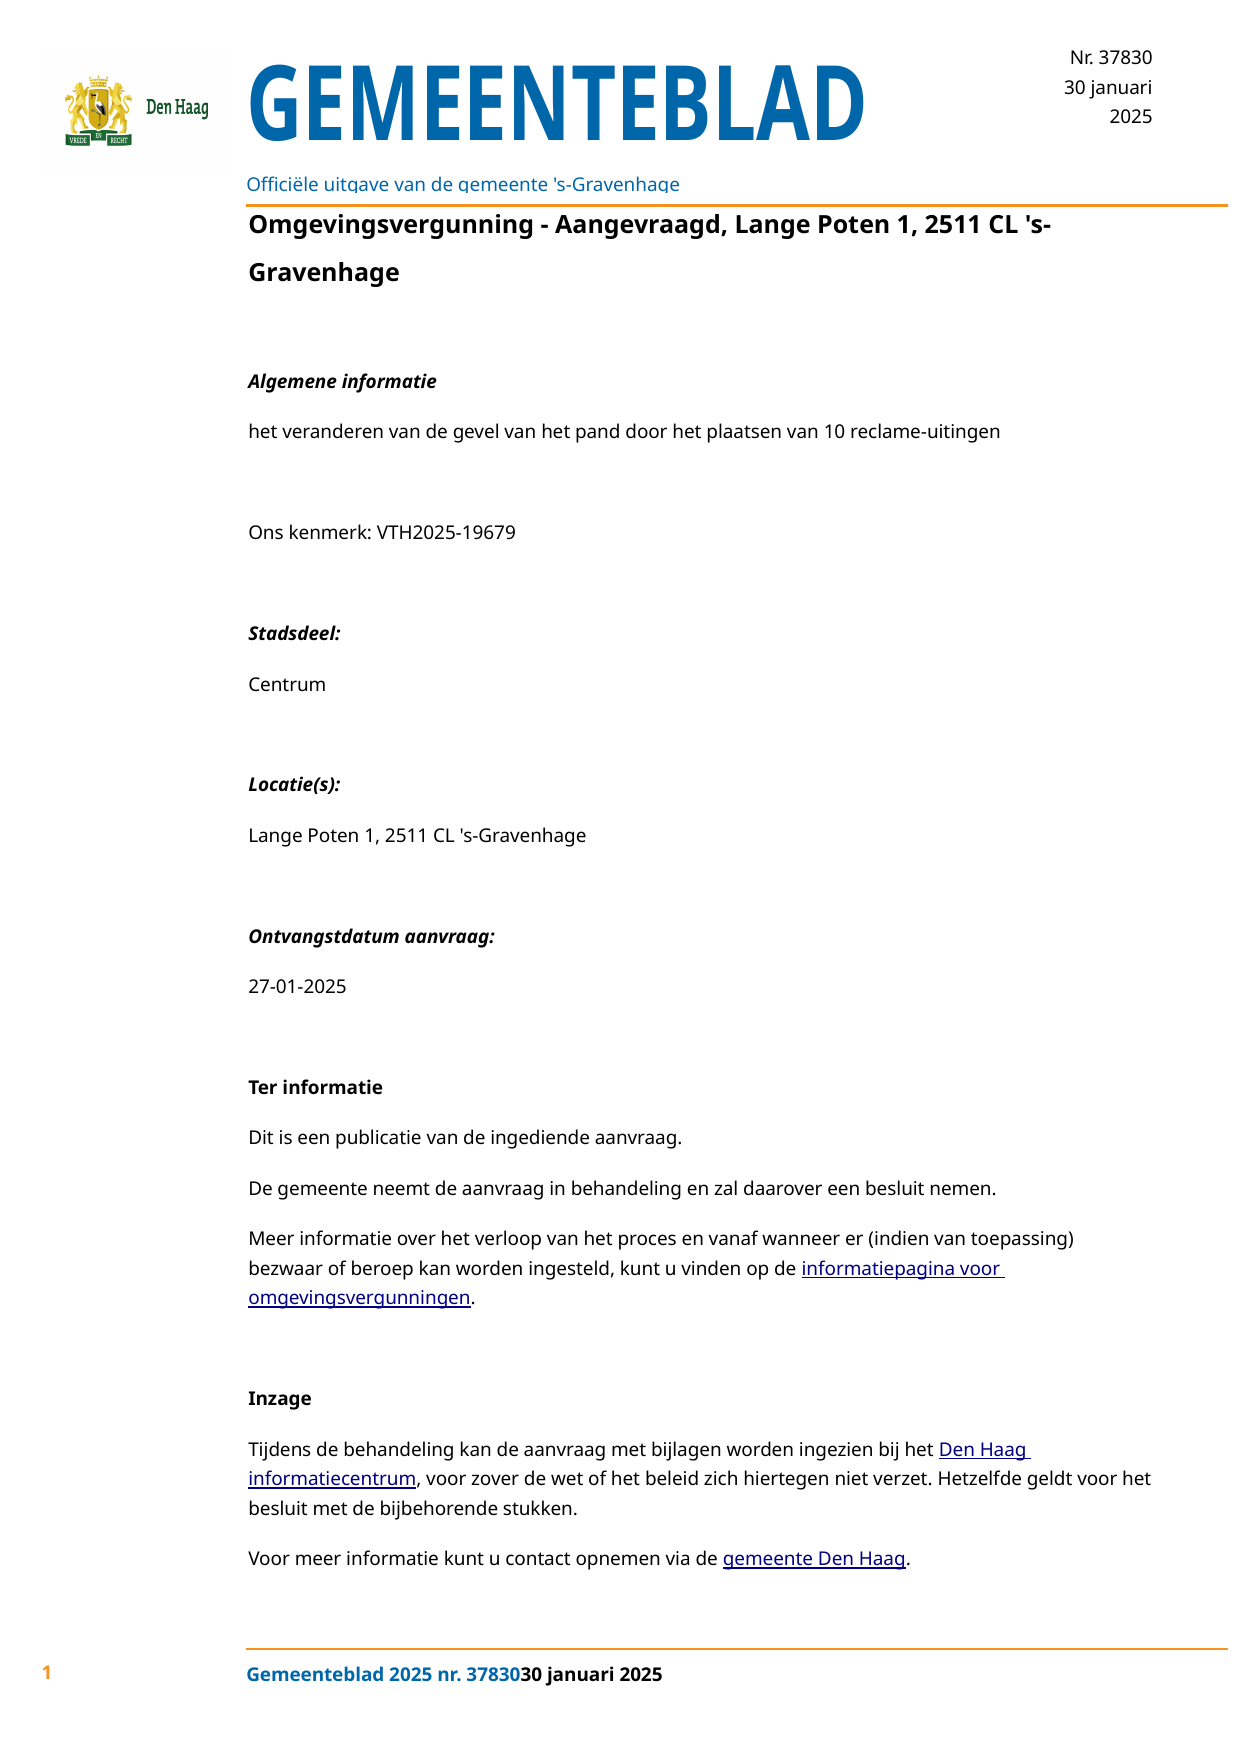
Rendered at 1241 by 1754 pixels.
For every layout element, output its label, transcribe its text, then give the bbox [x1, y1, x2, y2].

text Ontvangstdatum aanvraag: [248, 923, 1152, 949]
text 27-01-2025 [248, 973, 1152, 999]
text Dit is een publicatie van de ingediende aanvraag. [248, 1124, 1152, 1150]
text Meer informatie over het verloop van het proces en vanaf wanneer er (indien van toepassing) bezwaar of beroep kan worden ingesteld, kunt u vinden op de informatiepagina voor omgevingsvergunningen. [248, 1225, 1152, 1310]
text Tijdens de behandeling kan de aanvraag met bijlagen worden ingezien bij het Den Haag informatiecentrum, voor zover de wet of het beleid zich hiertegen niet verzet. Hetzelfde geldt voor het besluit met de bijbehorende stukken. [248, 1436, 1152, 1521]
text Voor meer informatie kunt u contact opnemen via de gemeente Den Haag. [248, 1545, 1152, 1571]
text De gemeente neemt de aanvraag in behandeling en zal daarover een besluit nemen. [248, 1175, 1152, 1201]
picture [41, 47, 231, 172]
text Lange Poten 1, 2511 CL 's-Gravenhage [248, 822, 1152, 848]
text Ons kenmerk: VTH2025-19679 [248, 519, 1152, 545]
text Centrum [248, 671, 1152, 697]
text Omgevingsvergunning - Aangevraagd, Lange Poten 1, 2511 CL 's-Gravenhage [248, 207, 1152, 288]
text het veranderen van de gevel van het pand door het plaatsen van 10 reclame-uitingen [248, 419, 1152, 444]
text Locatie(s): [248, 772, 1152, 797]
text Algemene informatie [248, 368, 1152, 394]
text Stadsdeel: [248, 620, 1152, 646]
text Ter informatie [248, 1074, 1152, 1100]
text Inzage [248, 1385, 1152, 1411]
